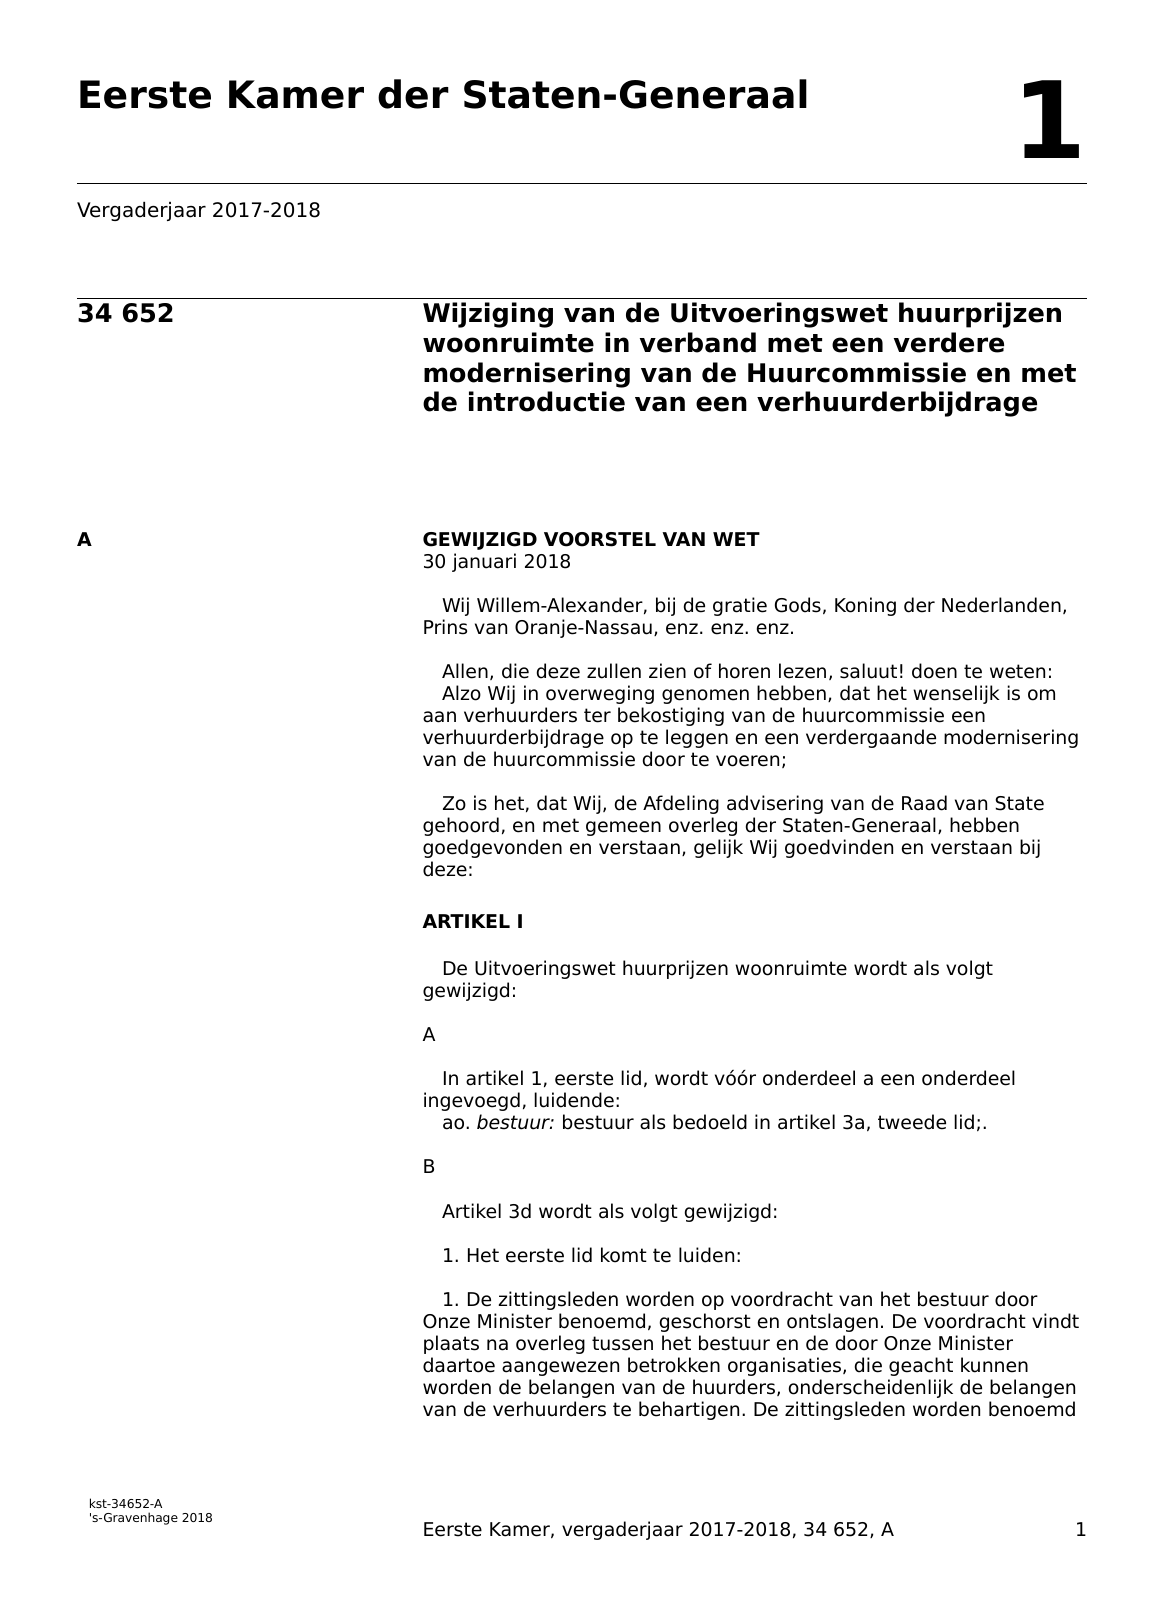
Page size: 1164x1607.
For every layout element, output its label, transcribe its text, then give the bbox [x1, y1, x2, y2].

text Wij Willem-Alexander, bij de gratie Gods, Koning der Nederlanden, Prins van Oranje-Nassau, enz. enz. enz. [422, 595, 1087, 639]
text 's-Gravenhage 2018 [88, 1511, 323, 1525]
subtitle A GEWIJZIGD VOORSTEL VAN WET [77, 529, 1087, 551]
text In artikel 1, eerste lid, wordt vóór onderdeel a een onderdeel ingevoegd, luidende: [422, 1068, 1087, 1112]
table_header Eerste Kamer der Staten-Generaal [77, 59, 886, 183]
text Allen, die deze zullen zien of horen lezen, saluut! doen te weten: [422, 661, 1087, 683]
subtitle ARTIKEL I [422, 911, 1087, 933]
subtitle 34 652 Wijziging van de Uitvoeringswet huurprijzen woonruimte in verband met een verdere modernisering van de Huurcommissie en met de introductie van een verhuurderbijdrage [77, 299, 1087, 418]
text Zo is het, dat Wij, de Afdeling advisering van de Raad van State gehoord, en met gemeen overleg der Staten-Generaal, hebben goedgevonden en verstaan, gelijk Wij goedvinden en verstaan bij deze: [422, 793, 1087, 881]
text Alzo Wij in overweging genomen hebben, dat het wenselijk is om aan verhuurders ter bekostiging van de huurcommissie een verhuurderbijdrage op te leggen en een verdergaande modernisering van de huurcommissie door te voeren; [422, 683, 1087, 771]
text 1. De zittingsleden worden op voordracht van het bestuur door Onze Minister benoemd, geschorst en ontslagen. De voordracht vindt plaats na overleg tussen het bestuur en de door Onze Minister daartoe aangewezen betrokken organisaties, die geacht kunnen worden de belangen van de huurders, onderscheidenlijk de belangen van de verhuurders te behartigen. De zittingsleden worden benoemd [422, 1289, 1087, 1421]
text kst-34652-A [88, 1497, 323, 1511]
text A [422, 1024, 1087, 1046]
text Artikel 3d wordt als volgt gewijzigd: [422, 1201, 1087, 1223]
text B [422, 1156, 1087, 1178]
text 30 januari 2018 [422, 551, 1087, 573]
text 1. Het eerste lid komt te luiden: [422, 1245, 1087, 1267]
table_header 1 [886, 59, 1087, 183]
table_cell Vergaderjaar 2017-2018 [77, 184, 1087, 298]
text ao. bestuur: bestuur als bedoeld in artikel 3a, tweede lid;. [422, 1112, 1087, 1134]
text De Uitvoeringswet huurprijzen woonruimte wordt als volgt gewijzigd: [422, 958, 1087, 1002]
